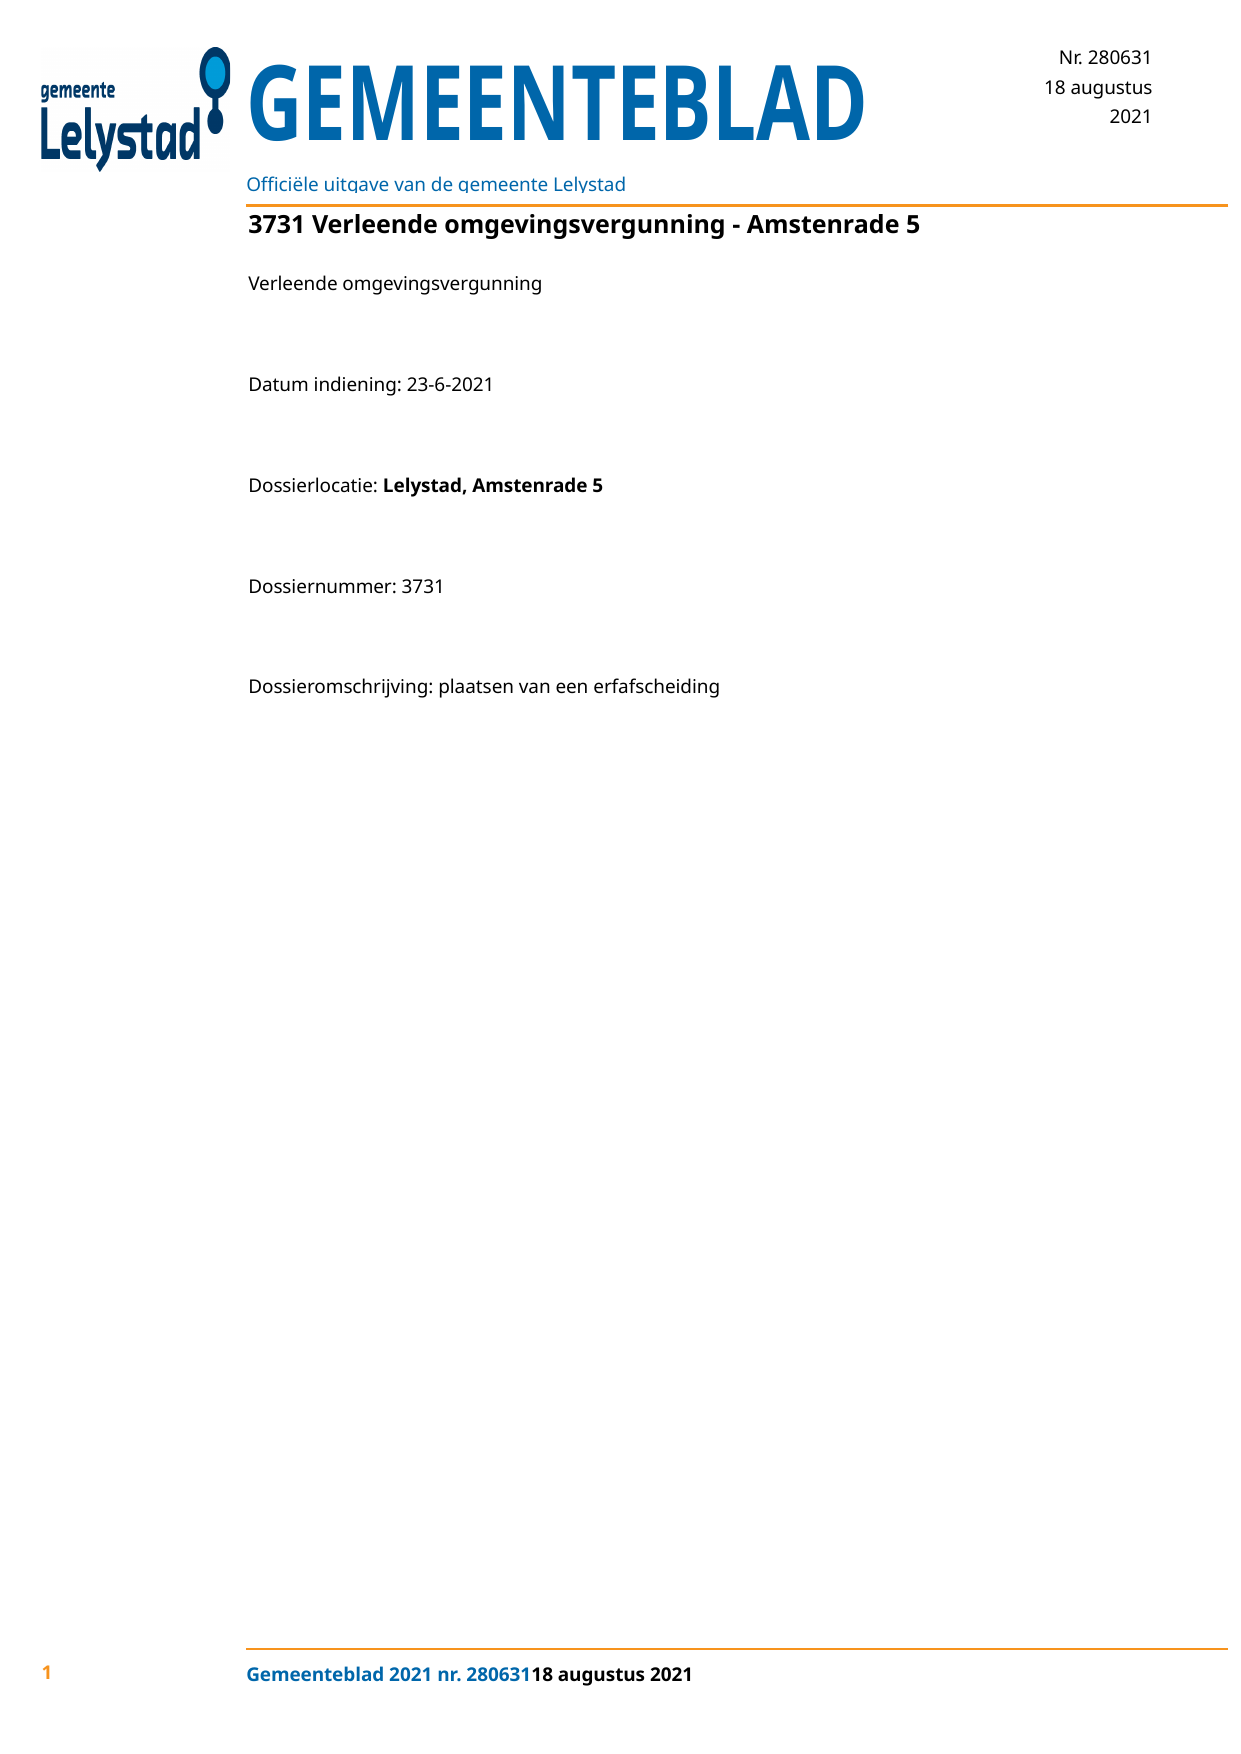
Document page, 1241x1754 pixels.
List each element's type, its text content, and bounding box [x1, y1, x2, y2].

text Verleende omgevingsvergunning [248, 270, 1152, 296]
text Dossiernummer: 3731 [248, 573, 1152, 598]
text 3731 Verleende omgevingsvergunning - Amstenrade 5 [248, 207, 1152, 241]
text Datum indiening: 23-6-2021 [248, 371, 1152, 397]
text Dossieromschrijving: plaatsen van een erfafscheiding [248, 674, 1152, 699]
text Dossierlocatie: Lelystad, Amstenrade 5 [248, 472, 1152, 498]
picture [41, 47, 231, 172]
